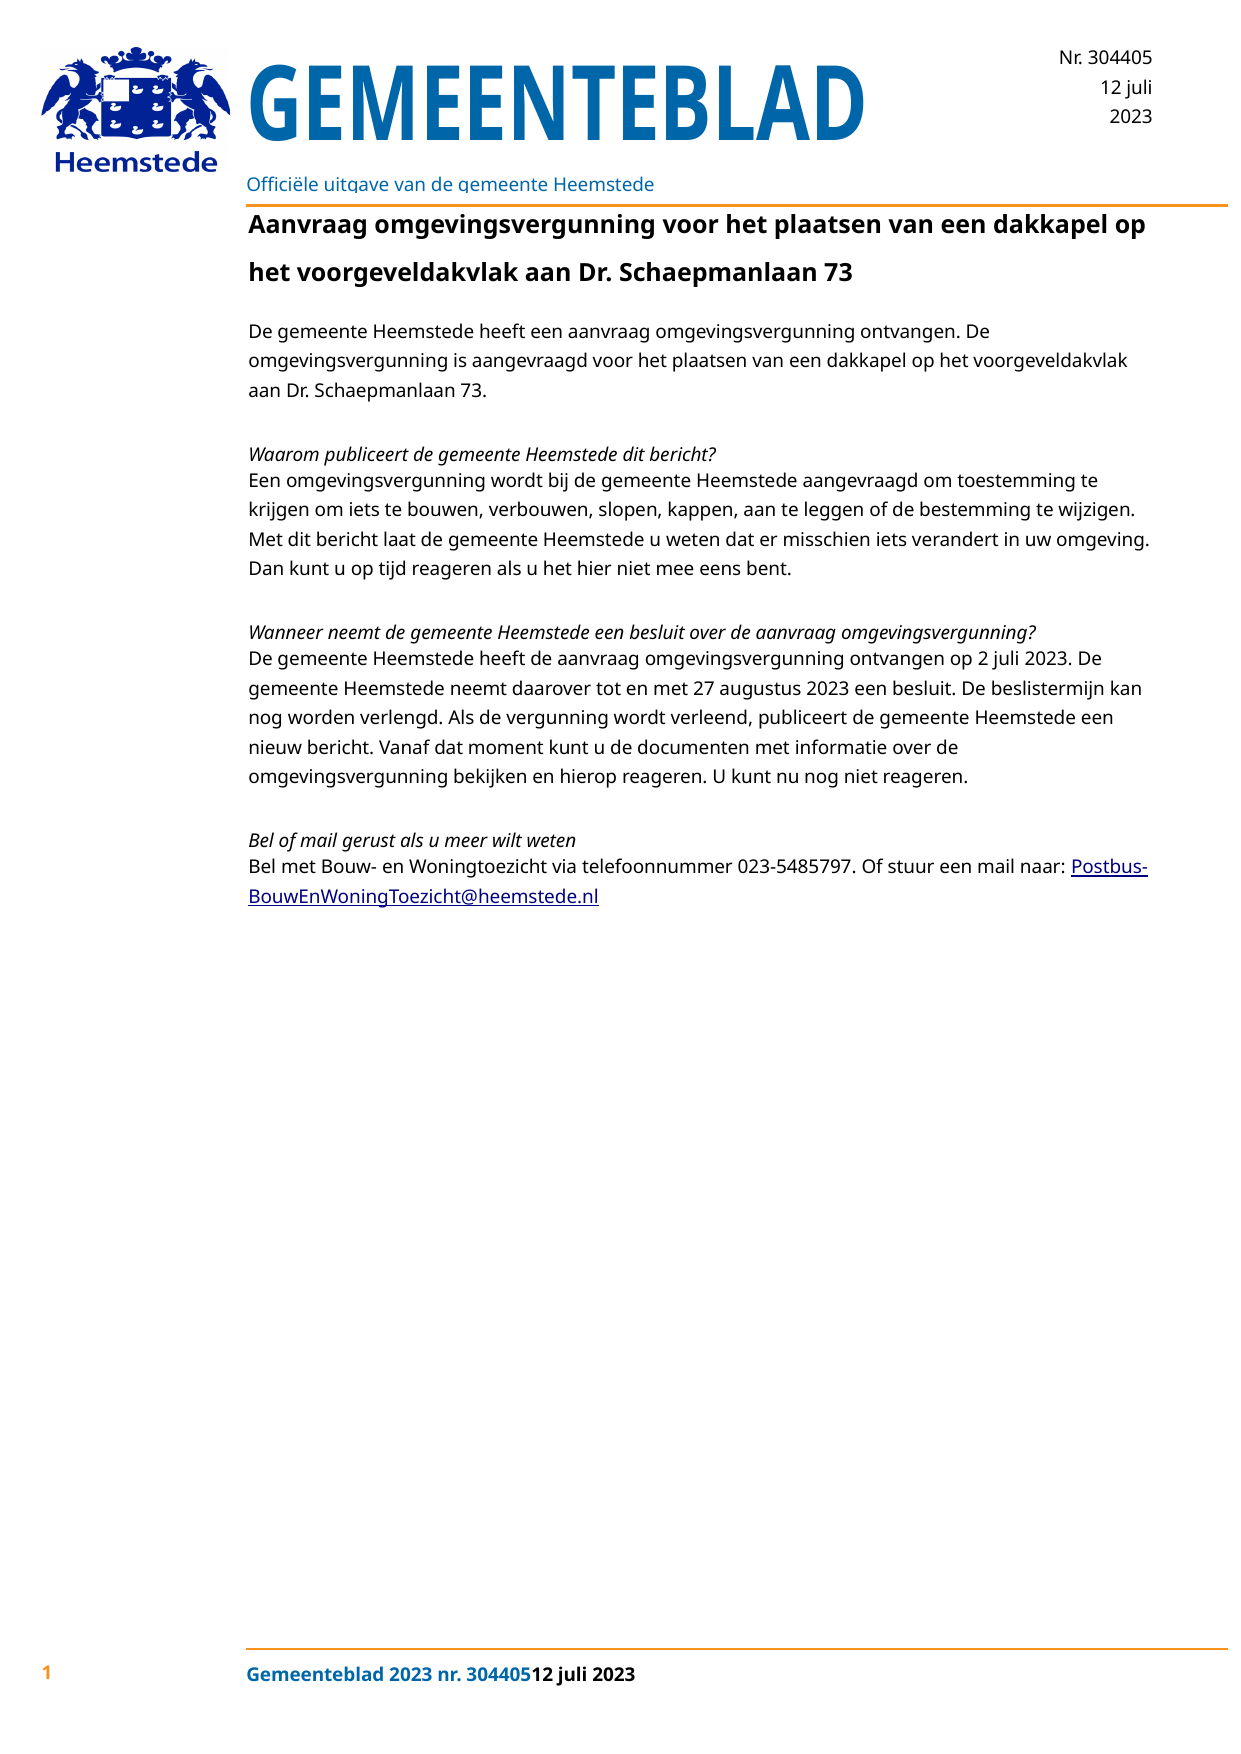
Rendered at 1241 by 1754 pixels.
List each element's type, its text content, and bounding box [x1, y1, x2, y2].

text De gemeente Heemstede heeft een aanvraag omgevingsvergunning ontvangen. De omgevingsvergunning is aangevraagd voor het plaatsen van een dakkapel op het voorgeveldakvlak aan Dr. Schaepmanlaan 73. [248, 318, 1152, 403]
text De gemeente Heemstede heeft de aanvraag omgevingsvergunning ontvangen op 2 juli 2023. De gemeente Heemstede neemt daarover tot en met 27 augustus 2023 een besluit. De beslistermijn kan nog worden verlengd. Als de vergunning wordt verleend, publiceert de gemeente Heemstede een nieuw bericht. Vanaf dat moment kunt u de documenten met informatie over de omgevingsvergunning bekijken en hierop reageren. U kunt nu nog niet reageren. [248, 645, 1152, 789]
text Waarom publiceert de gemeente Heemstede dit bericht? [248, 441, 1152, 467]
picture [41, 47, 231, 172]
text Een omgevingsvergunning wordt bij de gemeente Heemstede aangevraagd om toestemming te krijgen om iets te bouwen, verbouwen, slopen, kappen, aan te leggen of de bestemming te wijzigen. Met dit bericht laat de gemeente Heemstede u weten dat er misschien iets verandert in uw omgeving. Dan kunt u op tijd reageren als u het hier niet mee eens bent. [248, 467, 1152, 581]
text Bel of mail gerust als u meer wilt weten [248, 827, 1152, 853]
text Wanneer neemt de gemeente Heemstede een besluit over de aanvraag omgevingsvergunning? [248, 619, 1152, 645]
text Bel met Bouw- en Woningtoezicht via telefoonnummer 023-5485797. Of stuur een mail naar: Postbus-BouwEnWoningToezicht@heemstede.nl [248, 853, 1152, 908]
text Aanvraag omgevingsvergunning voor het plaatsen van een dakkapel op het voorgeveldakvlak aan Dr. Schaepmanlaan 73 [248, 207, 1152, 288]
